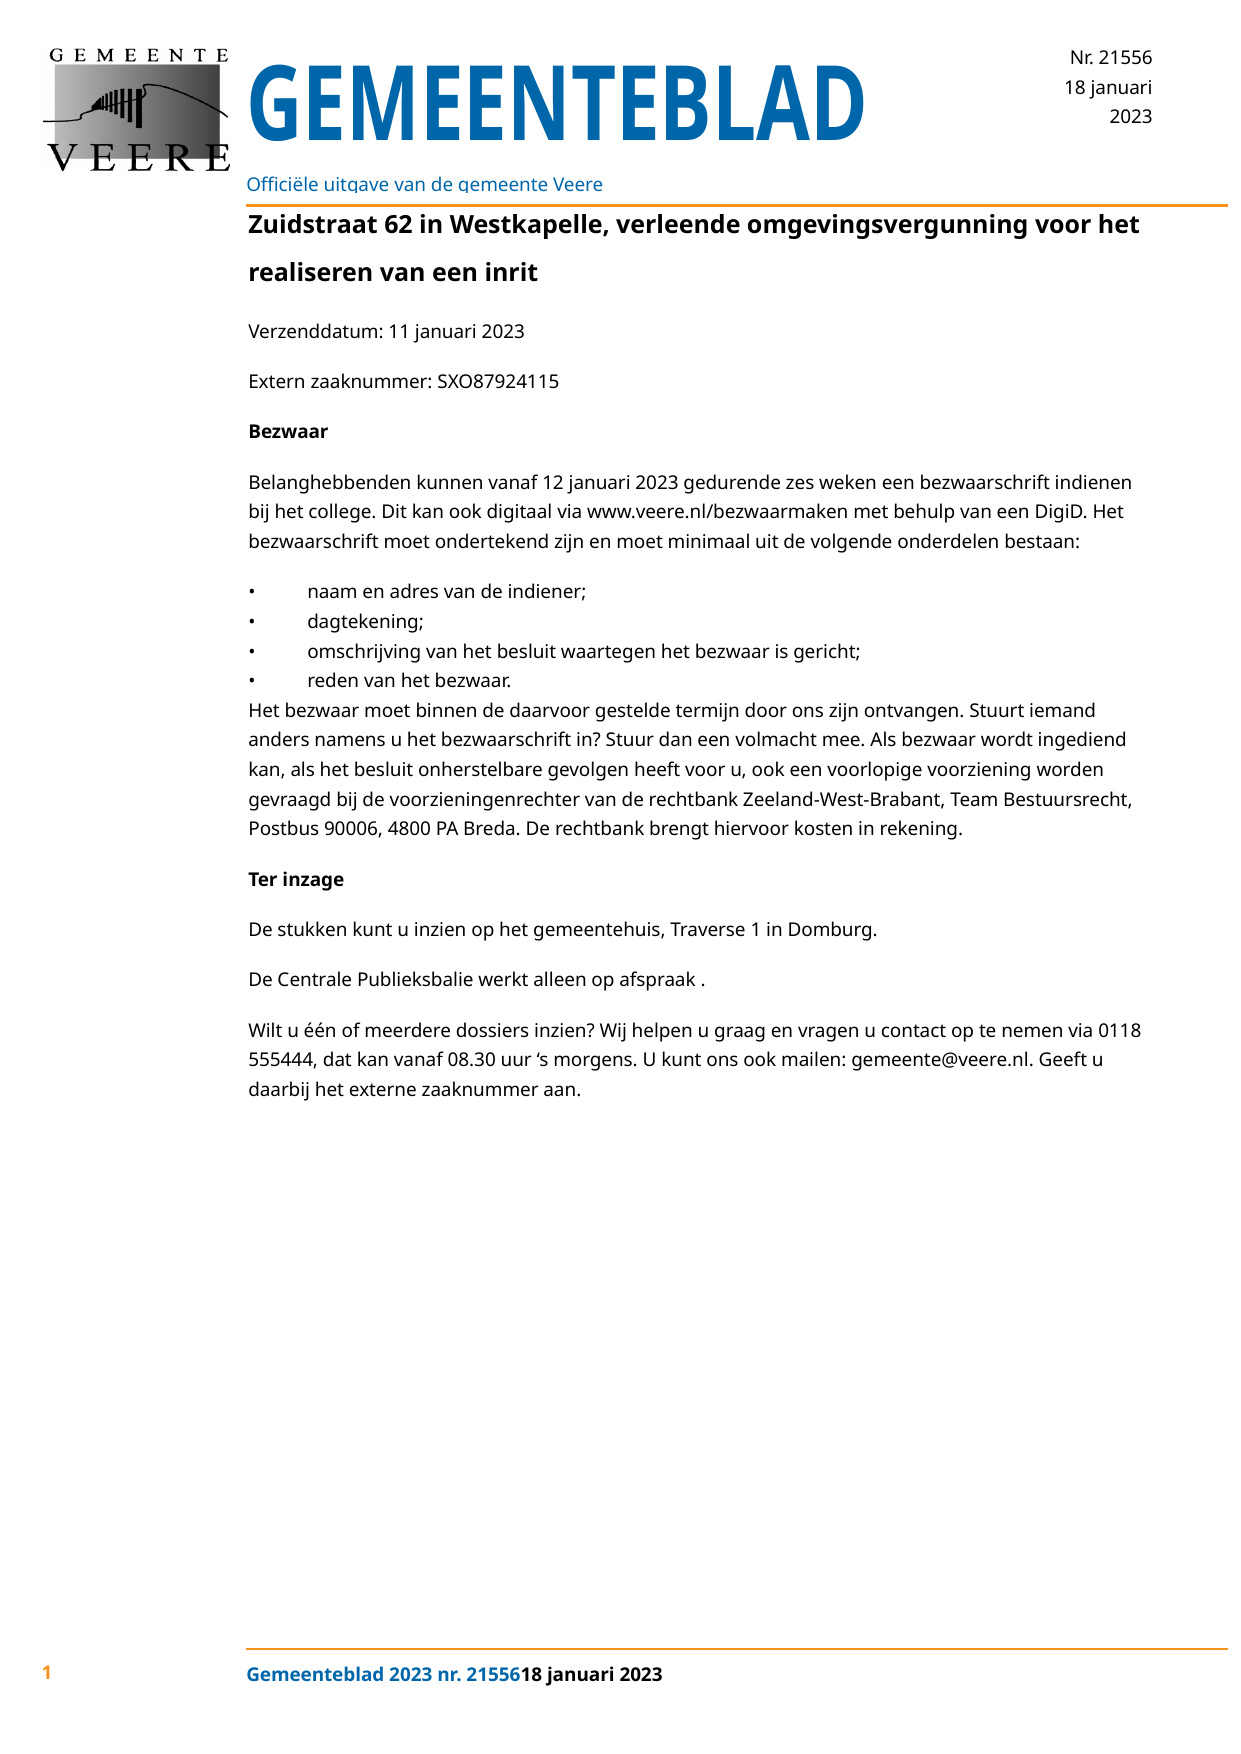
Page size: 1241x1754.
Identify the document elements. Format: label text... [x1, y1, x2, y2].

list dagtekening; [248, 608, 1152, 634]
text Zuidstraat 62 in Westkapelle, verleende omgevingsvergunning voor het realiseren van een inrit [248, 207, 1152, 288]
text Ter inzage [248, 866, 1152, 892]
list naam en adres van de indiener; [248, 579, 1152, 604]
text De Centrale Publieksbalie werkt alleen op afspraak . [248, 967, 1152, 992]
text Verzenddatum: 11 januari 2023 [248, 318, 1152, 344]
text Extern zaaknummer: SXO87924115 [248, 368, 1152, 394]
text Belanghebbenden kunnen vanaf 12 januari 2023 gedurende zes weken een bezwaarschrift indienen bij het college. Dit kan ook digitaal via www.veere.nl/bezwaarmaken met behulp van een DigiD. Het bezwaarschrift moet ondertekend zijn en moet minimaal uit de volgende onderdelen bestaan: [248, 469, 1152, 554]
text Wilt u één of meerdere dossiers inzien? Wij helpen u graag en vragen u contact op te nemen via 0118 555444, dat kan vanaf 08.30 uur ‘s morgens. U kunt ons ook mailen: gemeente@veere.nl. Geeft u daarbij het externe zaaknummer aan. [248, 1017, 1152, 1102]
list omschrijving van het besluit waartegen het bezwaar is gericht; [248, 638, 1152, 664]
text Het bezwaar moet binnen de daarvoor gestelde termijn door ons zijn ontvangen. Stuurt iemand anders namens u het bezwaarschrift in? Stuur dan een volmacht mee. Als bezwaar wordt ingediend kan, als het besluit onherstelbare gevolgen heeft voor u, ook een voorlopige voorziening worden gevraagd bij de voorzieningenrechter van de rechtbank Zeeland-West-Brabant, Team Bestuursrecht, Postbus 90006, 4800 PA Breda. De rechtbank brengt hiervoor kosten in rekening. [248, 697, 1152, 841]
text De stukken kunt u inzien op het gemeentehuis, Traverse 1 in Domburg. [248, 916, 1152, 942]
picture [41, 47, 231, 172]
list reden van het bezwaar. [248, 667, 1152, 693]
text Bezwaar [248, 419, 1152, 444]
